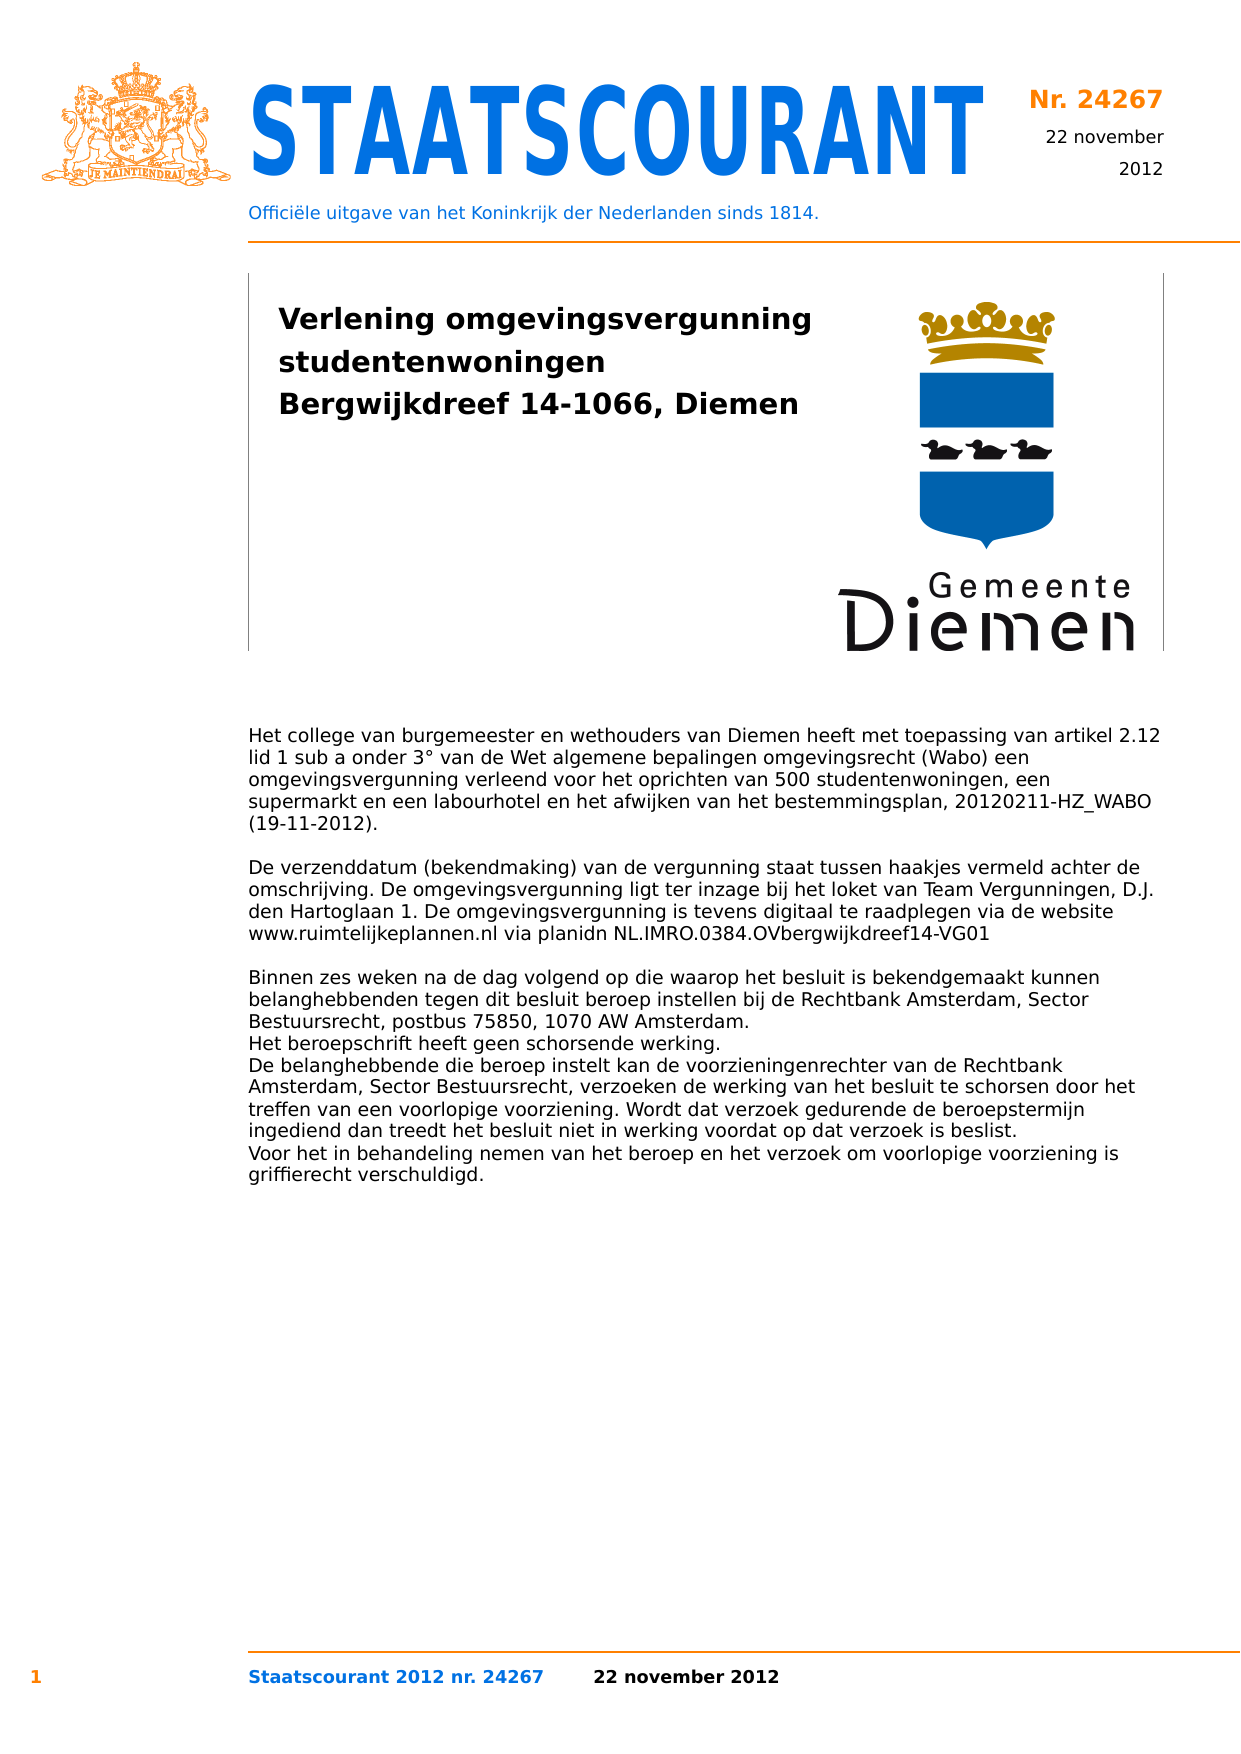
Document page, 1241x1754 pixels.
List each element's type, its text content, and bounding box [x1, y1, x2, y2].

text De verzenddatum (bekendmaking) van de vergunning staat tussen haakjes vermeld achter de omschrijving. De omgevingsvergunning ligt ter inzage bij het loket van Team Vergunningen, D.J. den Hartoglaan 1. De omgevingsvergunning is tevens digitaal te raadplegen via de website www.ruimtelijkeplannen.nl via planidn NL.IMRO.0384.OVbergwijkdreef14-VG01 [248, 857, 1163, 945]
text Het beroepschrift heeft geen schorsende werking. [248, 1032, 1163, 1054]
text Het college van burgemeester en wethouders van Diemen heeft met toepassing van artikel 2.12 lid 1 sub a onder 3° van de Wet algemene bepalingen omgevingsrecht (Wabo) een omgevingsvergunning verleend voor het oprichten van 500 studentenwoningen, een supermarkt en een labourhotel en het afwijken van het bestemmingsplan, 20120211-HZ_WABO (19-11-2012). [248, 725, 1163, 835]
table_header [25, 62, 248, 241]
text Binnen zes weken na de dag volgend op die waarop het besluit is bekendgemaakt kunnen belanghebbenden tegen dit besluit beroep instellen bij de Rechtbank Amsterdam, Sector Bestuursrecht, postbus 75850, 1070 AW Amsterdam. [248, 967, 1163, 1032]
picture [41, 62, 231, 186]
table_cell Officiële uitgave van het Koninkrijk der Nederlanden sinds 1814. [248, 203, 1240, 241]
table_cell 2012 [998, 153, 1240, 203]
table_cell 22 november [998, 121, 1240, 153]
text Voor het in behandeling nemen van het beroep en het verzoek om voorlopige voorziening is griffierecht verschuldigd. [248, 1142, 1163, 1186]
table_header STAATSCOURANT [248, 62, 998, 203]
subtitle Verlening omgevingsvergunning studentenwoningen Bergwijkdreef 14-1066, Diemen [249, 273, 1163, 651]
table_header Nr. 24267 [998, 62, 1240, 121]
text De belanghebbende die beroep instelt kan de voorzieningenrechter van de Rechtbank Amsterdam, Sector Bestuursrecht, verzoeken de werking van het besluit te schorsen door het treffen van een voorlopige voorziening. Wordt dat verzoek gedurende de beroepstermijn ingediend dan treedt het besluit niet in werking voordat op dat verzoek is beslist. [248, 1054, 1163, 1142]
picture [838, 302, 1134, 651]
